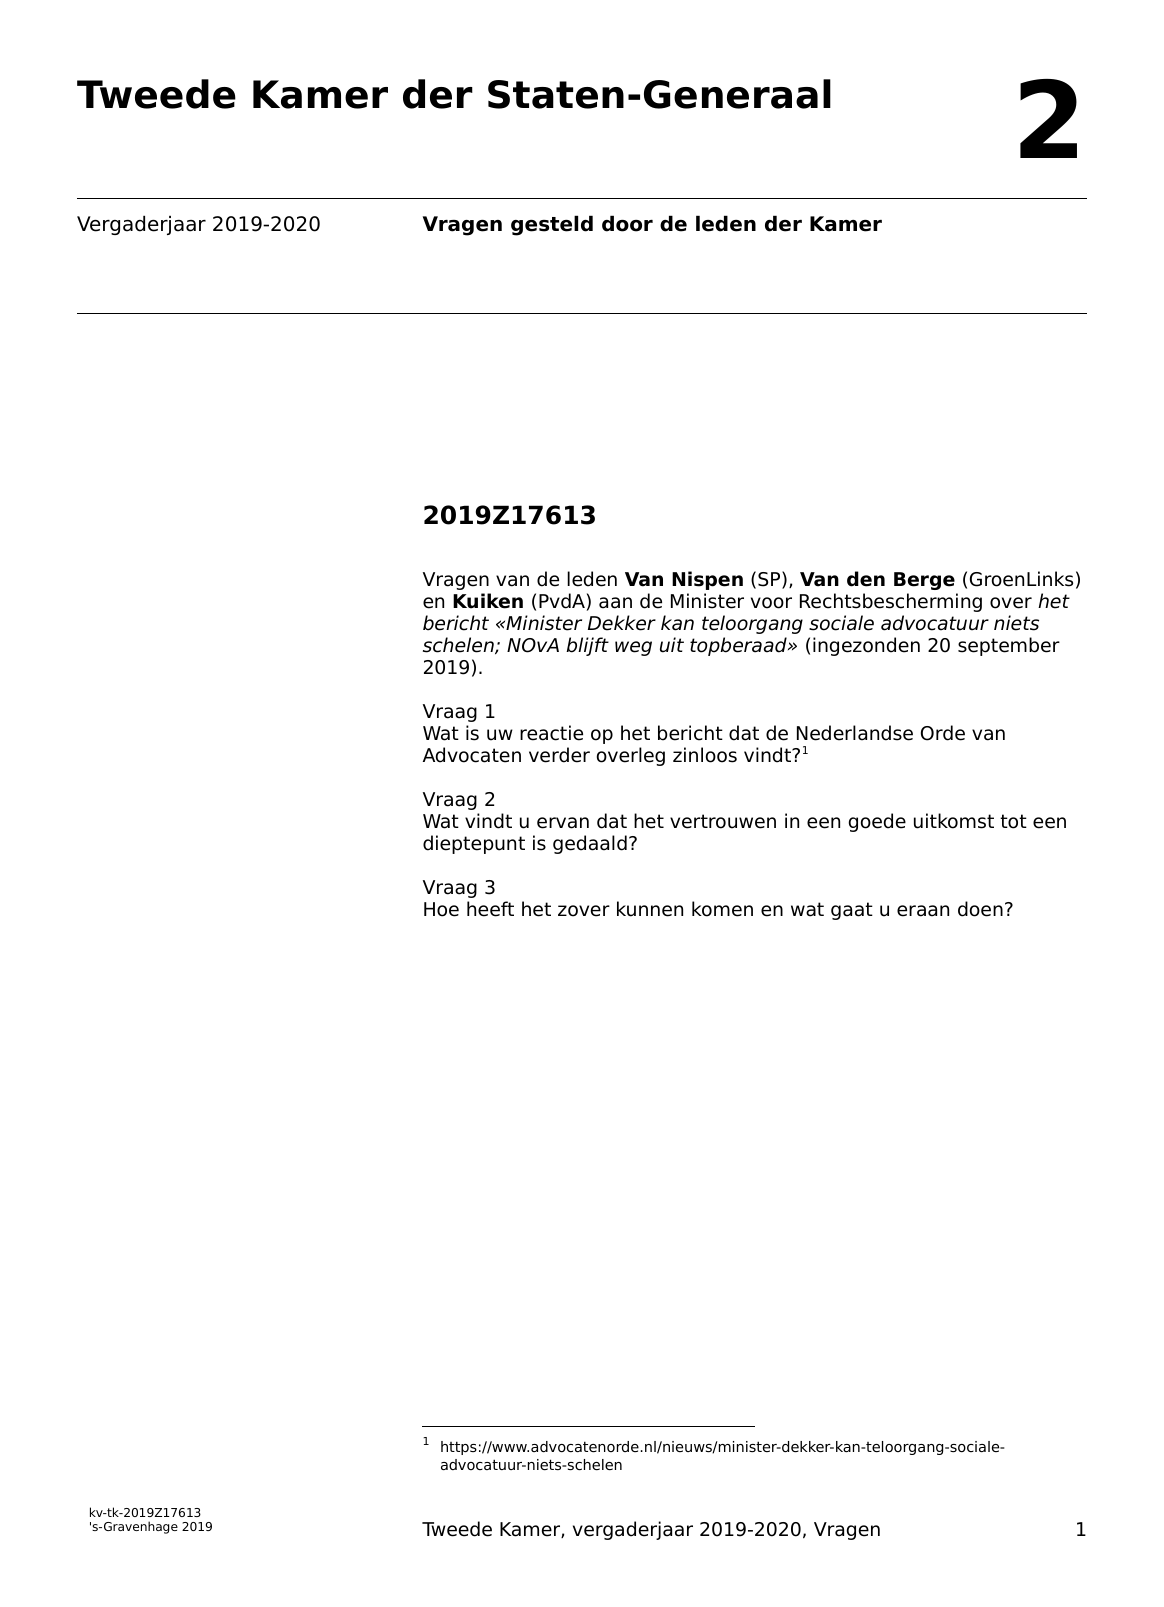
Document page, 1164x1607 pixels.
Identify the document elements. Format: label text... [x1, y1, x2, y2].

table_header Tweede Kamer der Staten-Generaal [77, 59, 886, 198]
text Wat is uw reactie op het bericht dat de Nederlandse Orde van Advocaten verder overleg zinloos vindt? [422, 723, 1087, 767]
table_cell Vergaderjaar 2019-2020 [77, 199, 422, 313]
text Vraag 2 [422, 789, 1087, 811]
text Vraag 1 [422, 701, 1087, 723]
text https://www.advocatenorde.nl/nieuws/minister-dekker-kan-teloorgang-sociale-advocatuur-niets-schelen [422, 1435, 1087, 1474]
table_header 2 [886, 59, 1087, 198]
text Hoe heeft het zover kunnen komen en wat gaat u eraan doen? [422, 899, 1087, 921]
text Wat vindt u ervan dat het vertrouwen in een goede uitkomst tot een dieptepunt is gedaald? [422, 811, 1087, 855]
text 2019Z17613 [422, 501, 1087, 531]
text kv-tk-2019Z17613 [88, 1506, 323, 1520]
text Vragen van de leden Van Nispen (SP), Van den Berge (GroenLinks) en Kuiken (PvdA) aan de Minister voor Rechtsbescherming over het bericht «Minister Dekker kan teloorgang sociale advocatuur niets schelen; NOvA blijft weg uit topberaad» (ingezonden 20 september 2019). [422, 569, 1087, 679]
text 's-Gravenhage 2019 [88, 1520, 323, 1534]
table_cell Vragen gesteld door de leden der Kamer [422, 199, 1087, 313]
text Vraag 3 [422, 877, 1087, 899]
